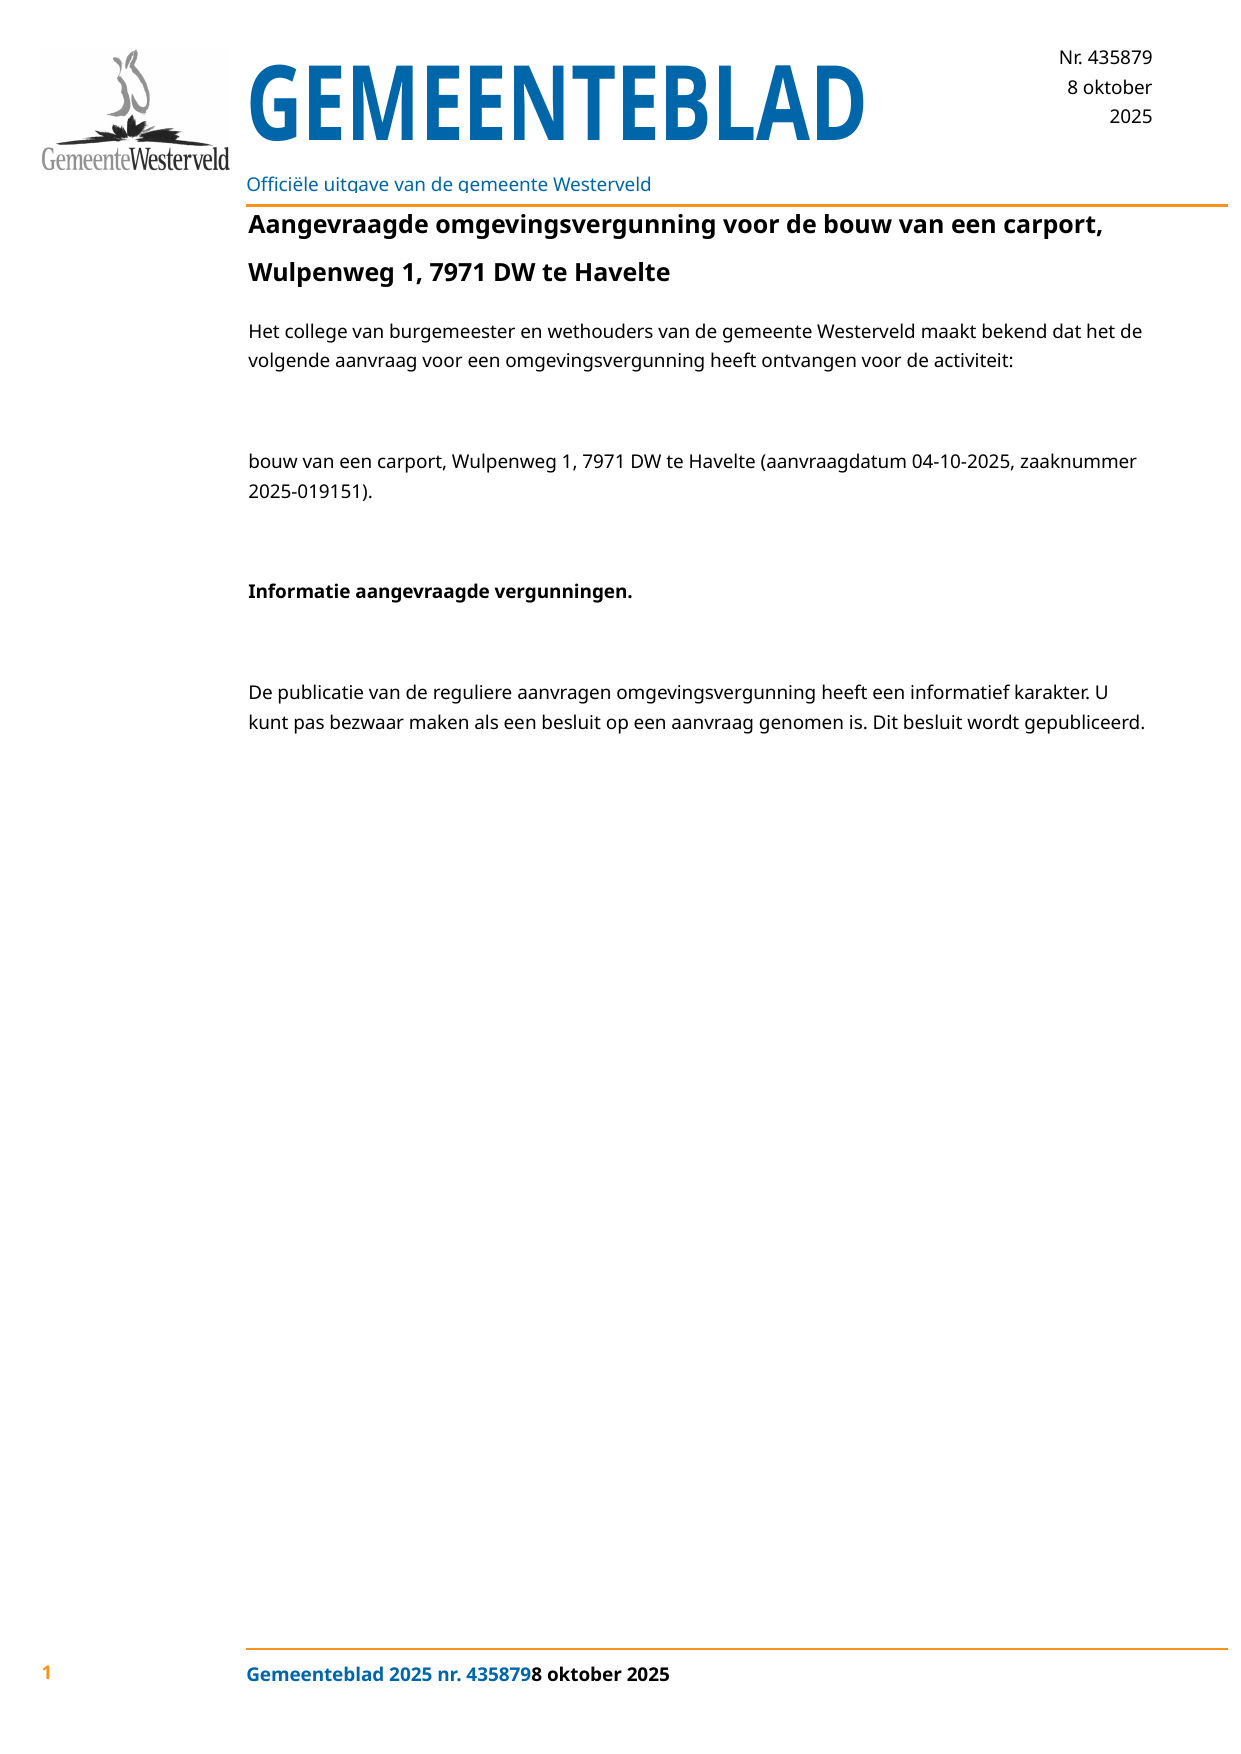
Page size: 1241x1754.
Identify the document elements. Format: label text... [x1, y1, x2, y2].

text Het college van burgemeester en wethouders van de gemeente Westerveld maakt bekend dat het de volgende aanvraag voor een omgevingsvergunning heeft ontvangen voor de activiteit: [248, 318, 1152, 373]
text De publicatie van de reguliere aanvragen omgevingsvergunning heeft een informatief karakter. U kunt pas bezwaar maken als een besluit op een aanvraag genomen is. Dit besluit wordt gepubliceerd. [248, 679, 1152, 735]
text bouw van een carport, Wulpenweg 1, 7971 DW te Havelte (aanvraagdatum 04-10-2025, zaaknummer 2025-019151). [248, 448, 1152, 504]
text Aangevraagde omgevingsvergunning voor de bouw van een carport, Wulpenweg 1, 7971 DW te Havelte [248, 207, 1152, 288]
picture [41, 47, 231, 172]
text Informatie aangevraagde vergunningen. [248, 579, 1152, 604]
